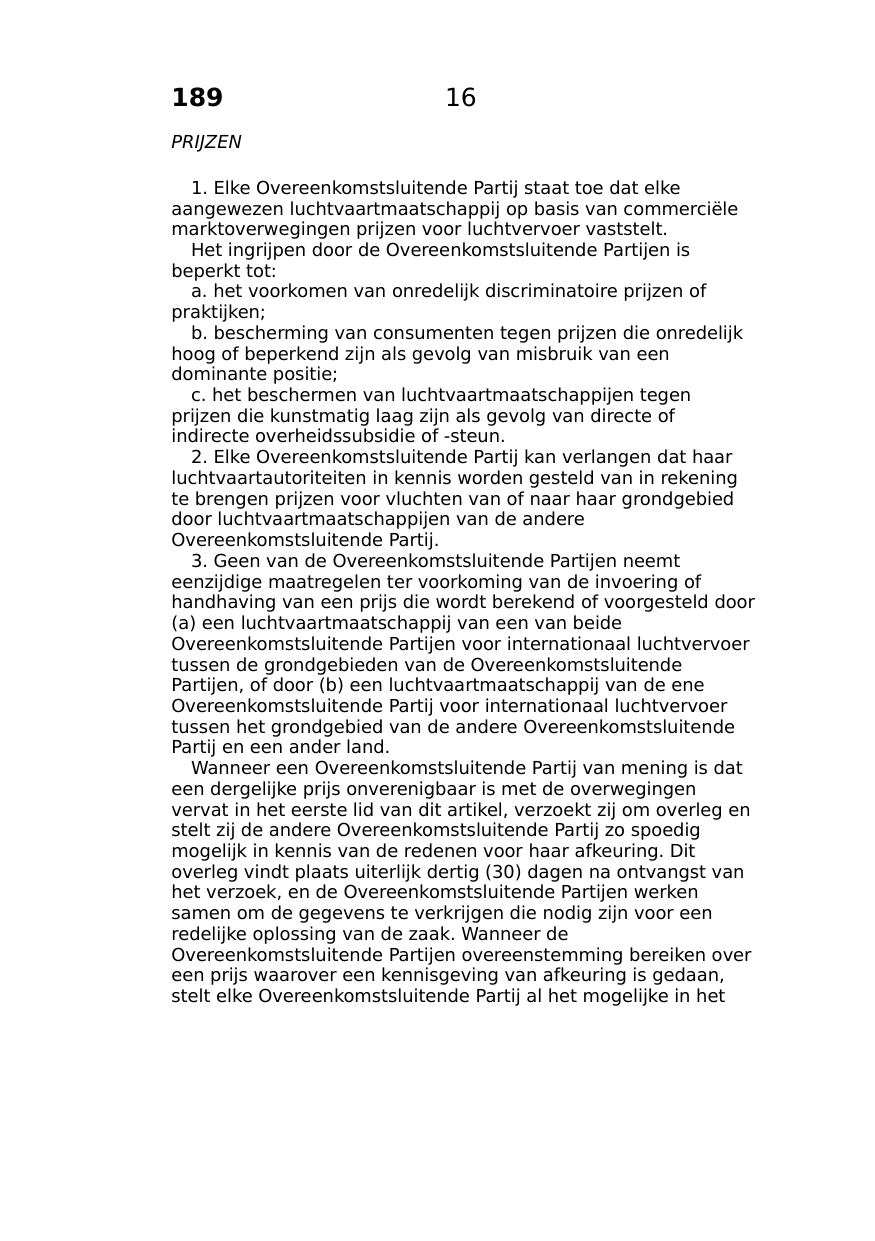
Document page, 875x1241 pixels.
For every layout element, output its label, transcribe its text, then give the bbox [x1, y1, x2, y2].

text Het ingrijpen door de Overeenkomstsluitende Partijen is beperkt tot: [171, 240, 756, 281]
text 1. Elke Overeenkomstsluitende Partij staat toe dat elke aangewezen luchtvaartmaatschappij op basis van commerciële marktoverwegingen prijzen voor luchtvervoer vaststelt. [171, 178, 756, 240]
text b. bescherming van consumenten tegen prijzen die onredelijk hoog of beperkend zijn als gevolg van misbruik van een dominante positie; [171, 323, 756, 385]
text a. het voorkomen van onredelijk discriminatoire prijzen of praktijken; [171, 281, 756, 323]
text c. het beschermen van luchtvaartmaatschappijen tegen prijzen die kunstmatig laag zijn als gevolg van directe of indirecte overheidssubsidie of -steun. [171, 385, 756, 447]
text Wanneer een Overeenkomstsluitende Partij van mening is dat een dergelijke prijs onverenigbaar is met de overwegingen vervat in het eerste lid van dit artikel, verzoekt zij om overleg en stelt zij de andere Overeenkomstsluitende Partij zo spoedig mogelijk in kennis van de redenen voor haar afkeuring. Dit overleg vindt plaats uiterlijk dertig (30) dagen na ontvangst van het verzoek, en de Overeenkomstsluitende Partijen werken samen om de gegevens te verkrijgen die nodig zijn voor een redelijke oplossing van de zaak. Wanneer de Overeenkomstsluitende Partijen overeenstemming bereiken over een prijs waarover een kennisgeving van afkeuring is gedaan, stelt elke Overeenkomstsluitende Partij al het mogelijke in het [171, 758, 756, 1007]
text 2. Elke Overeenkomstsluitende Partij kan verlangen dat haar luchtvaartautoriteiten in kennis worden gesteld van in rekening te brengen prijzen voor vluchten van of naar haar grondgebied door luchtvaartmaatschappijen van de andere Overeenkomstsluitende Partij. [171, 447, 756, 551]
subtitle PRIJZEN [171, 132, 756, 153]
text 3. Geen van de Overeenkomstsluitende Partijen neemt eenzijdige maatregelen ter voorkoming van de invoering of handhaving van een prijs die wordt berekend of voorgesteld door (a) een luchtvaartmaatschappij van een van beide Overeenkomstsluitende Partijen voor internationaal luchtvervoer tussen de grondgebieden van de Overeenkomstsluitende Partijen, of door (b) een luchtvaartmaatschappij van de ene Overeenkomstsluitende Partij voor internationaal luchtvervoer tussen het grondgebied van de andere Overeenkomstsluitende Partij en een ander land. [171, 551, 756, 758]
